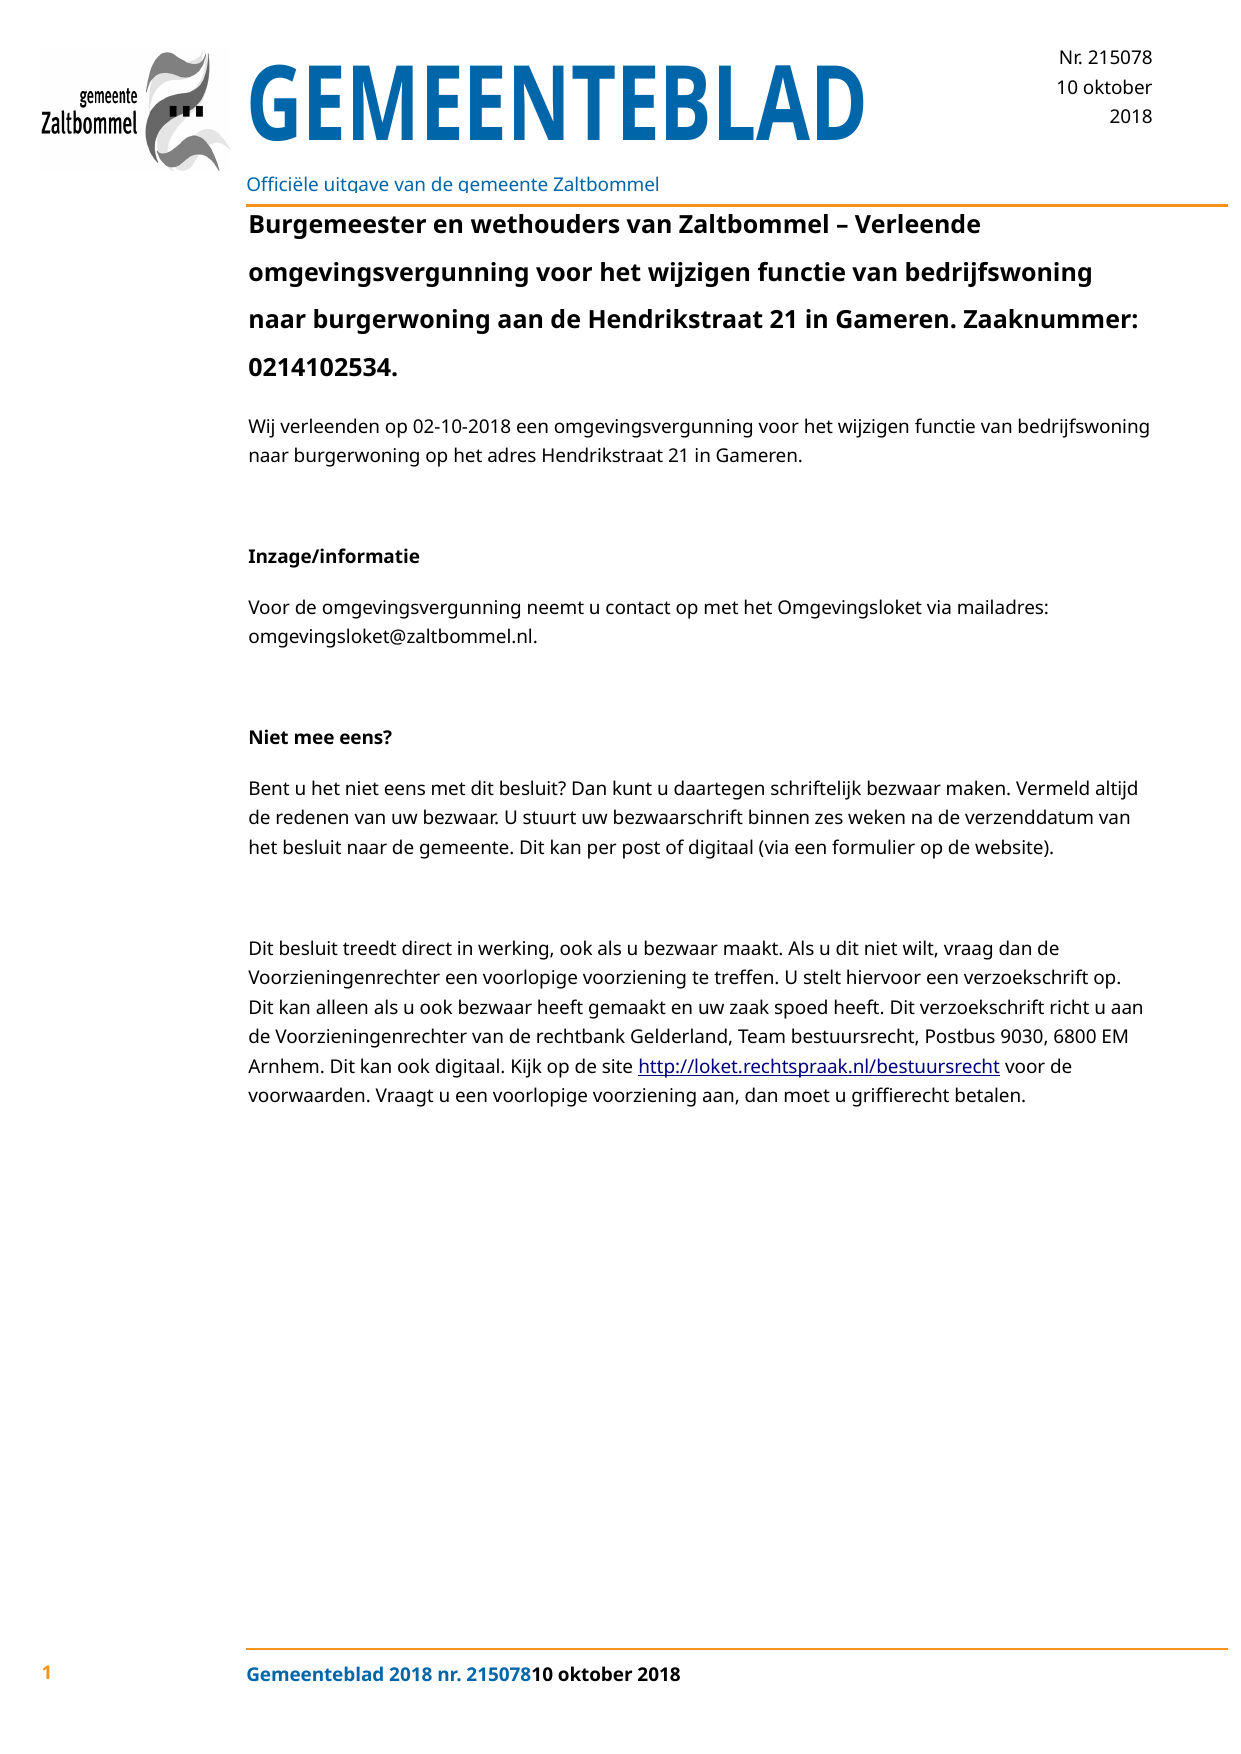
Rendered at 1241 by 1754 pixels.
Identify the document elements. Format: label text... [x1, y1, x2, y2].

text Voor de omgevingsvergunning neemt u contact op met het Omgevingsloket via mailadres: omgevingsloket@zaltbommel.nl. [248, 594, 1152, 649]
text Wij verleenden op 02-10-2018 een omgevingsvergunning voor het wijzigen functie van bedrijfswoning naar burgerwoning op het adres Hendrikstraat 21 in Gameren. [248, 413, 1152, 468]
text Dit besluit treedt direct in werking, ook als u bezwaar maakt. Als u dit niet wilt, vraag dan de Voorzieningenrechter een voorlopige voorziening te treffen. U stelt hiervoor een verzoekschrift op. Dit kan alleen als u ook bezwaar heeft gemaakt en uw zaak spoed heeft. Dit verzoekschrift richt u aan de Voorzieningenrechter van de rechtbank Gelderland, Team bestuursrecht, Postbus 9030, 6800 EM Arnhem. Dit kan ook digitaal. Kijk op de site http://loket.rechtspraak.nl/bestuursrecht voor de voorwaarden. Vraagt u een voorlopige voorziening aan, dan moet u griffierecht betalen. [248, 935, 1152, 1108]
picture [41, 47, 231, 172]
text Niet mee eens? [248, 724, 1152, 750]
text Inzage/informatie [248, 543, 1152, 569]
text Burgemeester en wethouders van Zaltbommel – Verleende omgevingsvergunning voor het wijzigen functie van bedrijfswoning naar burgerwoning aan de Hendrikstraat 21 in Gameren. Zaaknummer: 0214102534. [248, 207, 1152, 384]
text Bent u het niet eens met dit besluit? Dan kunt u daartegen schriftelijk bezwaar maken. Vermeld altijd de redenen van uw bezwaar. U stuurt uw bezwaarschrift binnen zes weken na de verzenddatum van het besluit naar de gemeente. Dit kan per post of digitaal (via een formulier op de website). [248, 775, 1152, 860]
